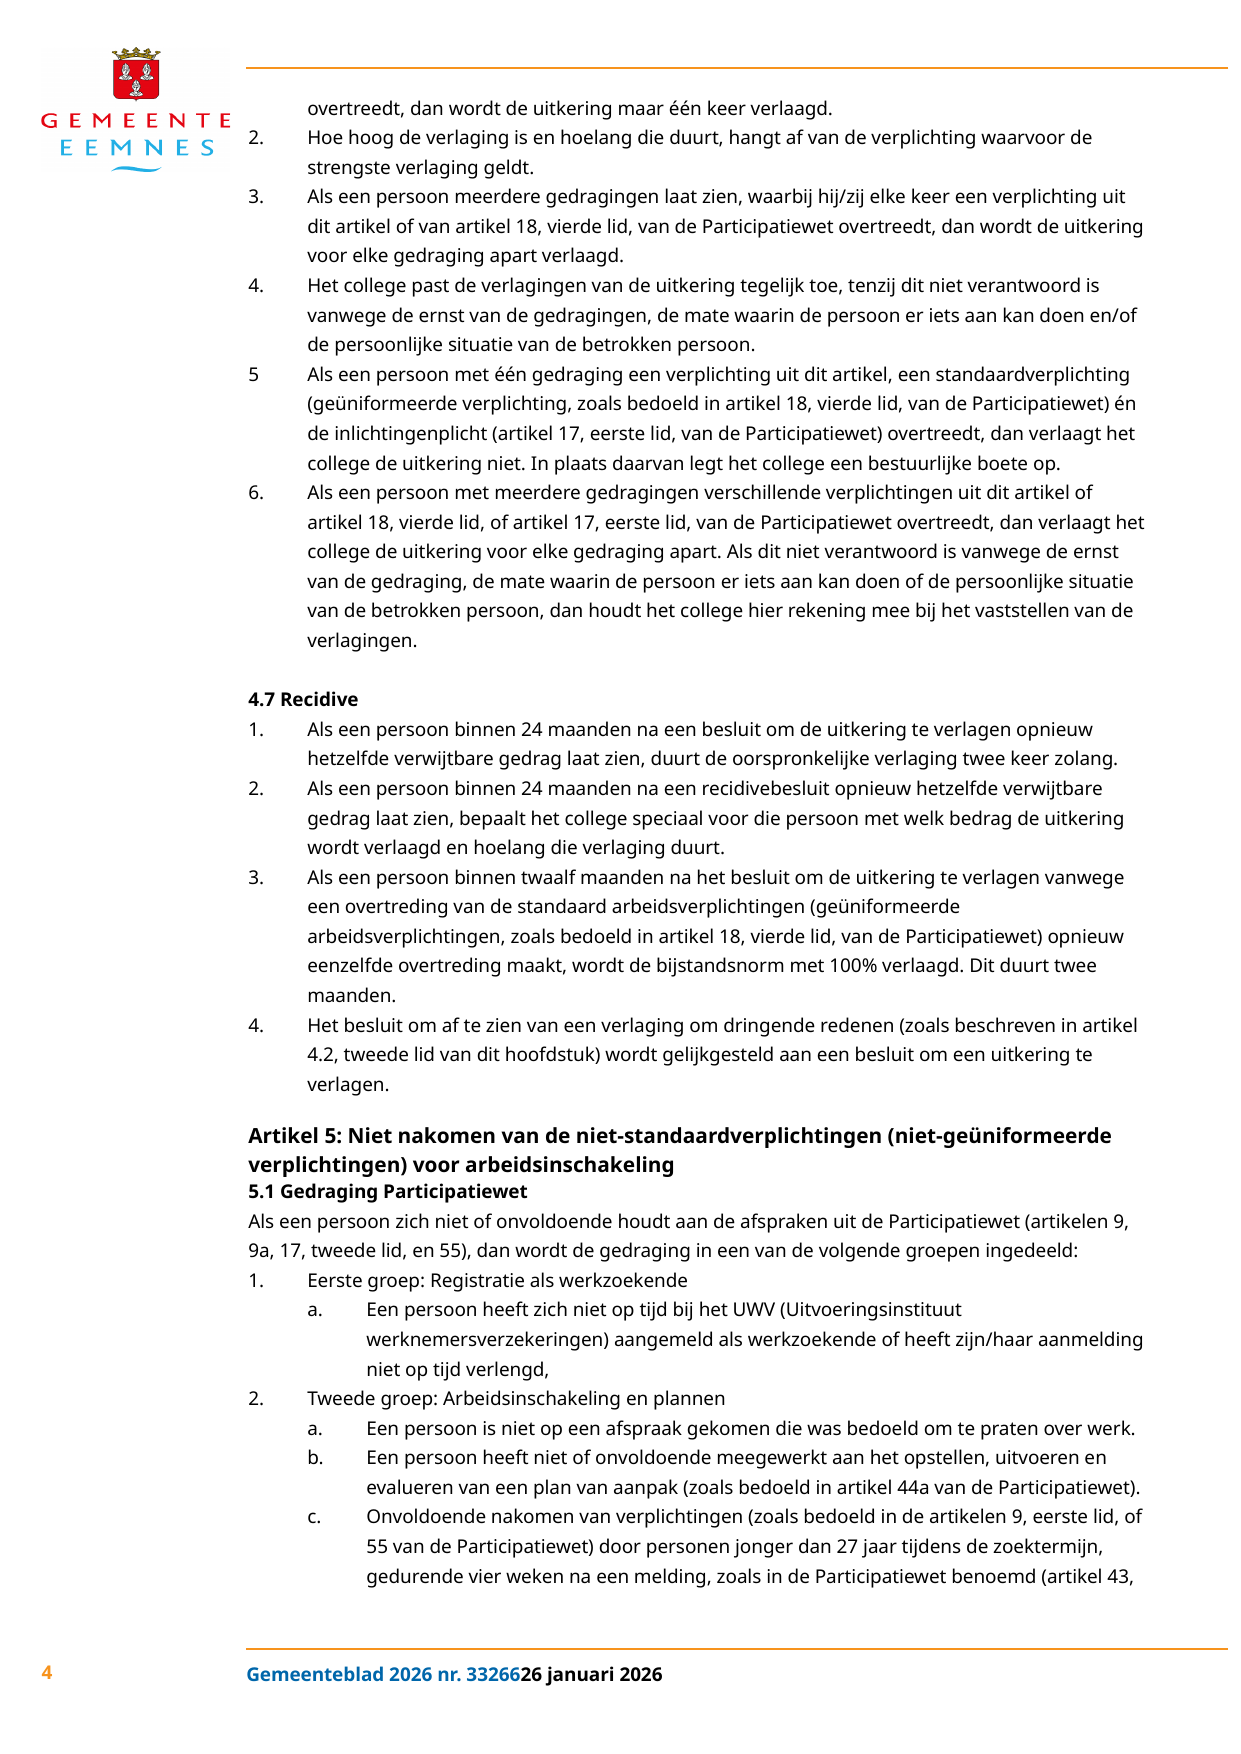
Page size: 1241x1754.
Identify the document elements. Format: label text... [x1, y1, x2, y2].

list Het besluit om af te zien van een verlaging om dringende redenen (zoals beschreven in artikel 4.2, tweede lid van dit hoofdstuk) wordt gelijkgesteld aan een besluit om een uitkering te verlagen. [248, 1012, 1152, 1097]
list overtreedt, dan wordt de uitkering maar één keer verlaagd. [248, 95, 1152, 121]
list Onvoldoende nakomen van verplichtingen (zoals bedoeld in de artikelen 9, eerste lid, of 55 van de Participatiewet) door personen jonger dan 27 jaar tijdens de zoektermijn, gedurende vier weken na een melding, zoals in de Participatiewet benoemd (artikel 43, [307, 1504, 1152, 1589]
list Als een persoon binnen 24 maanden na een besluit om de uitkering te verlagen opnieuw hetzelfde verwijtbare gedrag laat zien, duurt de oorspronkelijke verlaging twee keer zolang. [248, 716, 1152, 771]
list Eerste groep: Registratie als werkzoekende [248, 1267, 1152, 1293]
text Artikel 5: Niet nakomen van de niet-standaardverplichtingen (niet-geüniformeerde verplichtingen) voor arbeidsinschakeling [248, 1121, 1152, 1178]
list Als een persoon binnen 24 maanden na een recidivebesluit opnieuw hetzelfde verwijtbare gedrag laat zien, bepaalt het college speciaal voor die persoon met welk bedrag de uitkering wordt verlaagd en hoelang die verlaging duurt. [248, 775, 1152, 860]
list Een persoon heeft niet of onvoldoende meegewerkt aan het opstellen, uitvoeren en evalueren van een plan van aanpak (zoals bedoeld in artikel 44a van de Participatiewet). [307, 1444, 1152, 1500]
list Als een persoon meerdere gedragingen laat zien, waarbij hij/zij elke keer een verplichting uit dit artikel of van artikel 18, vierde lid, van de Participatiewet overtreedt, dan wordt de uitkering voor elke gedraging apart verlaagd. [248, 183, 1152, 268]
list Hoe hoog de verlaging is en hoelang die duurt, hangt af van de verplichting waarvoor de strengste verlaging geldt. [248, 124, 1152, 180]
text Als een persoon zich niet of onvoldoende houdt aan de afspraken uit de Participatiewet (artikelen 9, 9a, 17, tweede lid, en 55), dan wordt de gedraging in een van de volgende groepen ingedeeld: [248, 1208, 1152, 1263]
text 4.7 Recidive [248, 686, 1152, 712]
list Als een persoon met één gedraging een verplichting uit dit artikel, een standaardverplichting (geüniformeerde verplichting, zoals bedoeld in artikel 18, vierde lid, van de Participatiewet) én de inlichtingenplicht (artikel 17, eerste lid, van de Participatiewet) overtreedt, dan verlaagt het college de uitkering niet. In plaats daarvan legt het college een bestuurlijke boete op. [248, 361, 1152, 476]
list Als een persoon binnen twaalf maanden na het besluit om de uitkering te verlagen vanwege een overtreding van de standaard arbeidsverplichtingen (geüniformeerde arbeidsverplichtingen, zoals bedoeld in artikel 18, vierde lid, van de Participatiewet) opnieuw eenzelfde overtreding maakt, wordt de bijstandsnorm met 100% verlaagd. Dit duurt twee maanden. [248, 864, 1152, 1008]
picture [41, 47, 231, 172]
list Tweede groep: Arbeidsinschakeling en plannen [248, 1385, 1152, 1411]
list Als een persoon met meerdere gedragingen verschillende verplichtingen uit dit artikel of artikel 18, vierde lid, of artikel 17, eerste lid, van de Participatiewet overtreedt, dan verlaagt het college de uitkering voor elke gedraging apart. Als dit niet verantwoord is vanwege de ernst van de gedraging, de mate waarin de persoon er iets aan kan doen of de persoonlijke situatie van de betrokken persoon, dan houdt het college hier rekening mee bij het vaststellen van de verlagingen. [248, 479, 1152, 653]
list Een persoon heeft zich niet op tijd bij het UWV (Uitvoeringsinstituut werknemersverzekeringen) aangemeld als werkzoekende of heeft zijn/haar aanmelding niet op tijd verlengd, [307, 1297, 1152, 1382]
list Een persoon is niet op een afspraak gekomen die was bedoeld om te praten over werk. [307, 1415, 1152, 1441]
text 5.1 Gedraging Participatiewet [248, 1178, 1152, 1204]
list Het college past de verlagingen van de uitkering tegelijk toe, tenzij dit niet verantwoord is vanwege de ernst van de gedragingen, de mate waarin de persoon er iets aan kan doen en/of de persoonlijke situatie van de betrokken persoon. [248, 272, 1152, 357]
